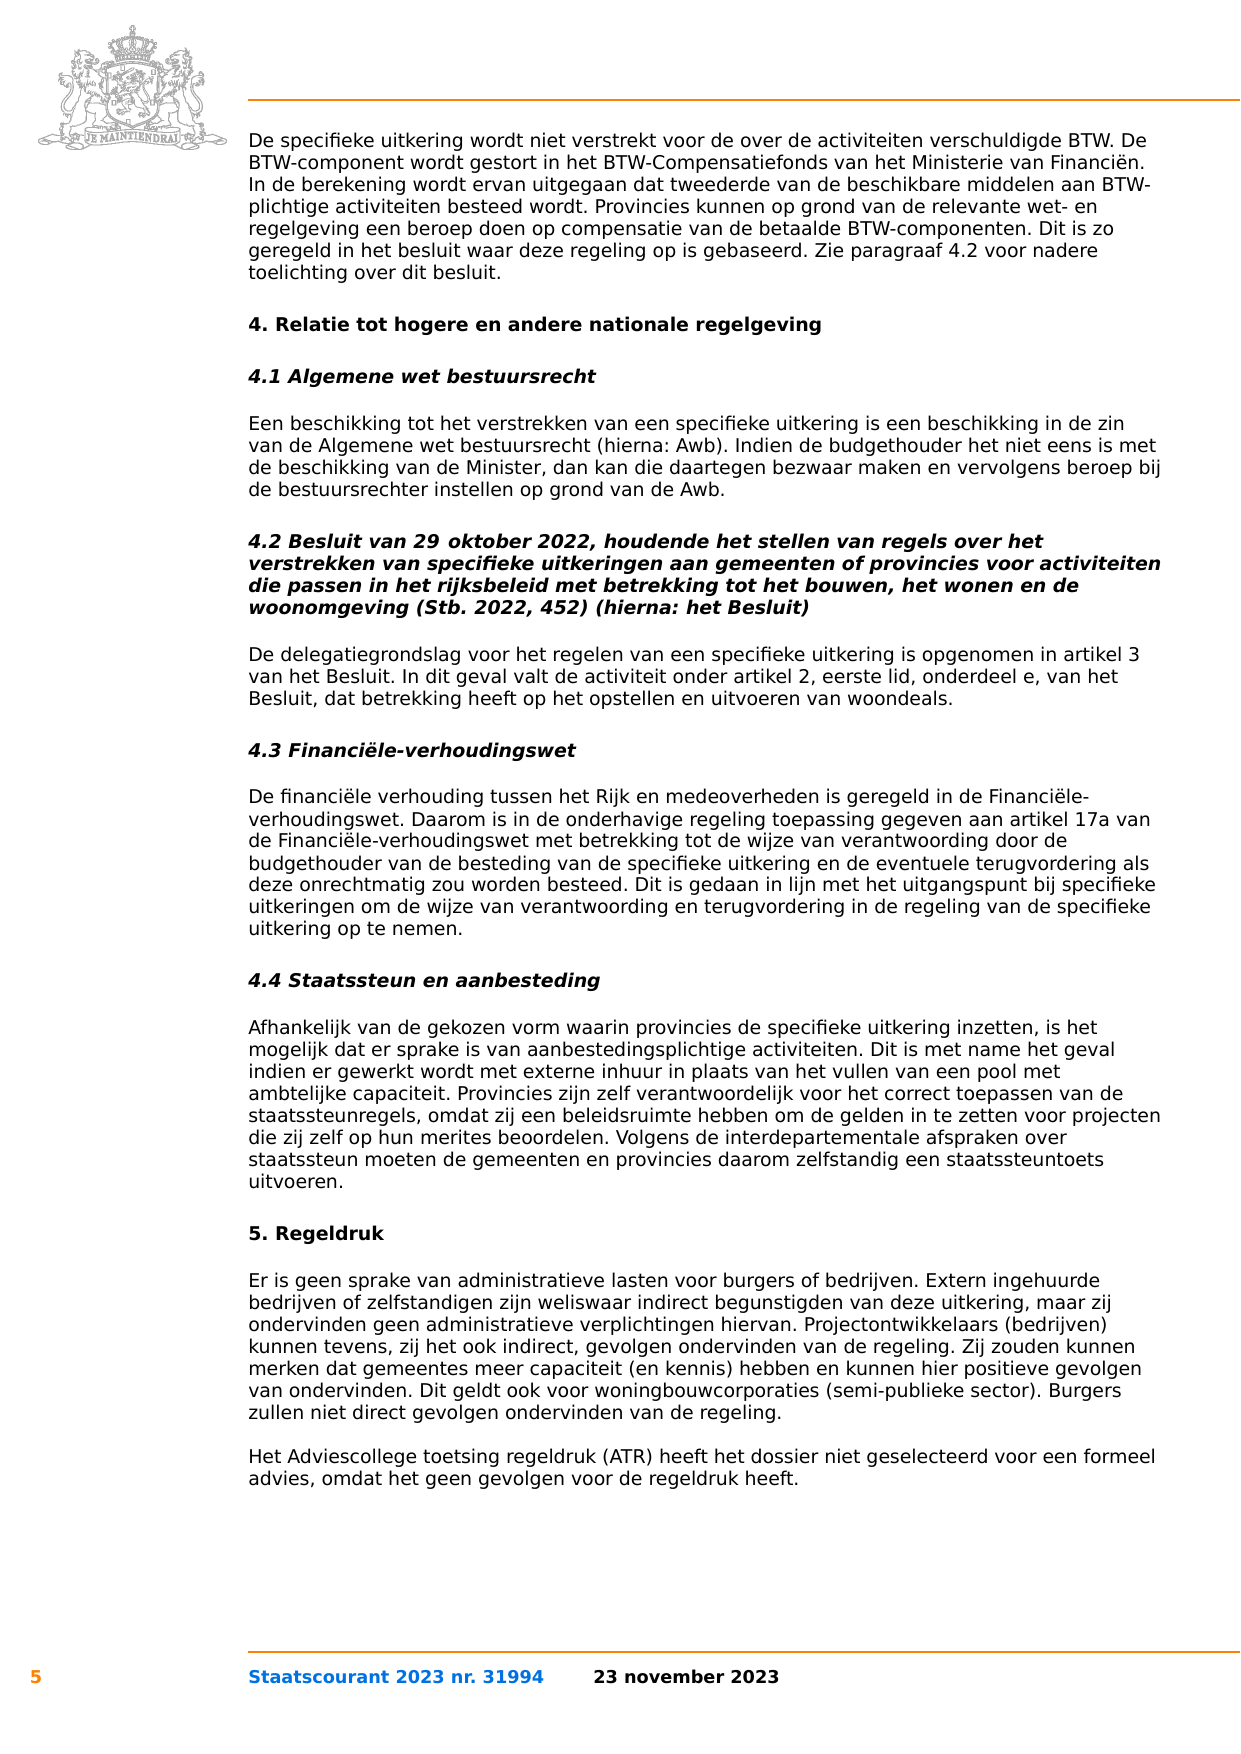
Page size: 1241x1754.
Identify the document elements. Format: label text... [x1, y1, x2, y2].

text Het Adviescollege toetsing regeldruk (ATR) heeft het dossier niet geselecteerd voor een formeel advies, omdat het geen gevolgen voor de regeldruk heeft. [248, 1446, 1163, 1490]
subtitle 4.4 Staatssteun en aanbesteding [248, 970, 1163, 992]
subtitle 4. Relatie tot hogere en andere nationale regelgeving [248, 314, 1163, 336]
text Er is geen sprake van administratieve lasten voor burgers of bedrijven. Extern ingehuurde bedrijven of zelfstandigen zijn weliswaar indirect begunstigden van deze uitkering, maar zij ondervinden geen administratieve verplichtingen hiervan. Projectontwikkelaars (bedrijven) kunnen tevens, zij het ook indirect, gevolgen ondervinden van de regeling. Zij zouden kunnen merken dat gemeentes meer capaciteit (en kennis) hebben en kunnen hier positieve gevolgen van ondervinden. Dit geldt ook voor woningbouwcorporaties (semi-publieke sector). Burgers zullen niet direct gevolgen ondervinden van de regeling. [248, 1270, 1163, 1424]
text Afhankelijk van de gekozen vorm waarin provincies de specifieke uitkering inzetten, is het mogelijk dat er sprake is van aanbestedingsplichtige activiteiten. Dit is met name het geval indien er gewerkt wordt met externe inhuur in plaats van het vullen van een pool met ambtelijke capaciteit. Provincies zijn zelf verantwoordelijk voor het correct toepassen van de staatssteunregels, omdat zij een beleidsruimte hebben om de gelden in te zetten voor projecten die zij zelf op hun merites beoordelen. Volgens de interdepartementale afspraken over staatssteun moeten de gemeenten en provincies daarom zelfstandig een staatssteuntoets uitvoeren. [248, 1017, 1163, 1193]
subtitle 4.2 Besluit van 29 oktober 2022, houdende het stellen van regels over het verstrekken van specifieke uitkeringen aan gemeenten of provincies voor activiteiten die passen in het rijksbeleid met betrekking tot het bouwen, het wonen en de woonomgeving (Stb. 2022, 452) (hierna: het Besluit) [248, 531, 1163, 618]
text Een beschikking tot het verstrekken van een specifieke uitkering is een beschikking in de zin van de Algemene wet bestuursrecht (hierna: Awb). Indien de budgethouder het niet eens is met de beschikking van de Minister, dan kan die daartegen bezwaar maken en vervolgens beroep bij de bestuursrechter instellen op grond van de Awb. [248, 413, 1163, 501]
text De delegatiegrondslag voor het regelen van een specifieke uitkering is opgenomen in artikel 3 van het Besluit. In dit geval valt de activiteit onder artikel 2, eerste lid, onderdeel e, van het Besluit, dat betrekking heeft op het opstellen en uitvoeren van woondeals. [248, 643, 1163, 709]
subtitle 5. Regeldruk [248, 1223, 1163, 1245]
subtitle 4.1 Algemene wet bestuursrecht [248, 366, 1163, 388]
text De specifieke uitkering wordt niet verstrekt voor de over de activiteiten verschuldigde BTW. De BTW-component wordt gestort in het BTW-Compensatiefonds van het Ministerie van Financiën. In de berekening wordt ervan uitgegaan dat tweederde van de beschikbare middelen aan BTW-plichtige activiteiten besteed wordt. Provincies kunnen op grond van de relevante wet- en regelgeving een beroep doen op compensatie van de betaalde BTW-componenten. Dit is zo geregeld in het besluit waar deze regeling op is gebaseerd. Zie paragraaf 4.2 voor nadere toelichting over dit besluit. [248, 130, 1163, 284]
subtitle 4.3 Financiële-verhoudingswet [248, 739, 1163, 761]
text De financiële verhouding tussen het Rijk en medeoverheden is geregeld in de Financiële-verhoudingswet. Daarom is in de onderhavige regeling toepassing gegeven aan artikel 17a van de Financiële-verhoudingswet met betrekking tot de wijze van verantwoording door de budgethouder van de besteding van de specifieke uitkering en de eventuele terugvordering als deze onrechtmatig zou worden besteed. Dit is gedaan in lijn met het uitgangspunt bij specifieke uitkeringen om de wijze van verantwoording en terugvordering in de regeling van de specifieke uitkering op te nemen. [248, 786, 1163, 940]
picture [38, 25, 227, 150]
